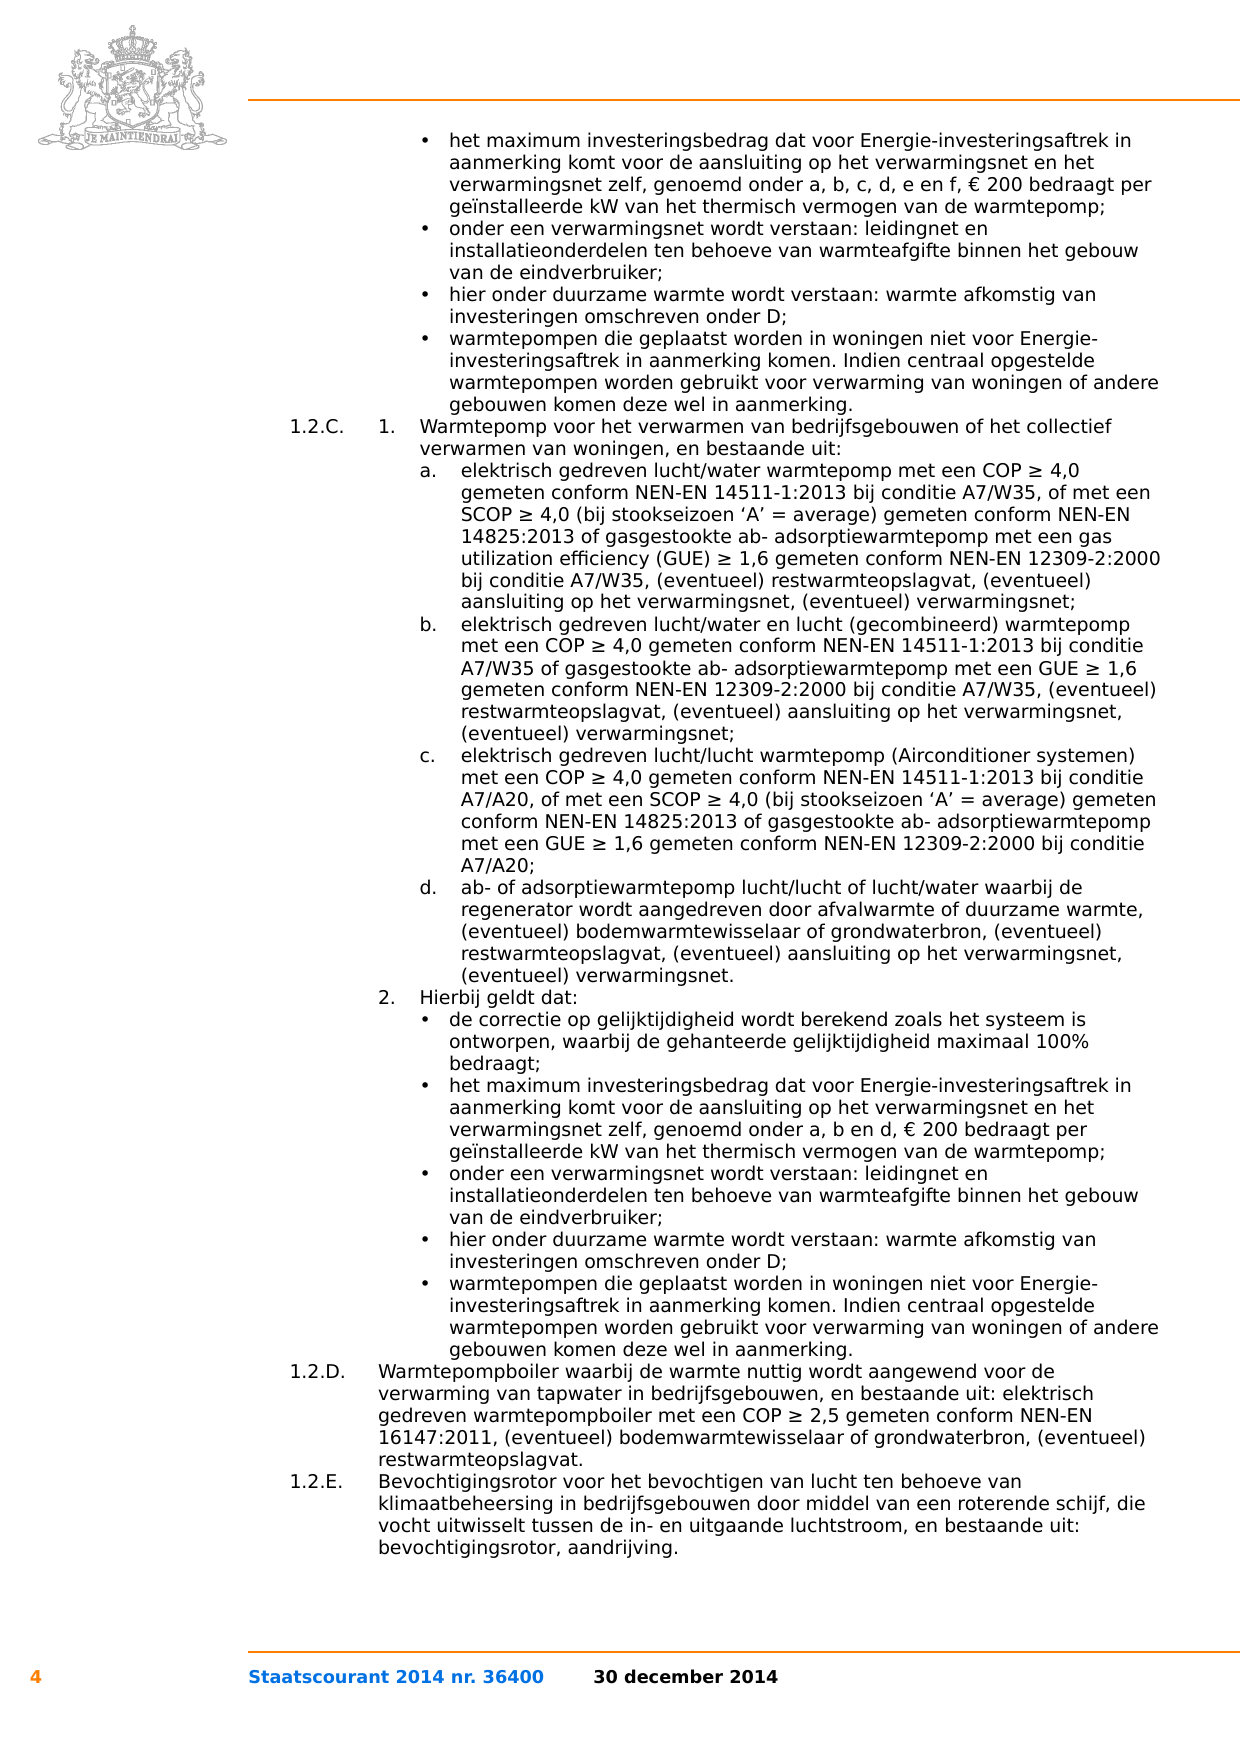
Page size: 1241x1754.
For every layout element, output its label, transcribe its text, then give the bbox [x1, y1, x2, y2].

text b. elektrisch gedreven lucht/water en lucht (gecombineerd) warmtepomp met een COP ≥ 4,0 gemeten conform NEN-EN 14511-1:2013 bij conditie A7/W35 of gasgestookte ab- adsorptiewarmtepomp met een GUE ≥ 1,6 gemeten conform NEN-EN 12309-2:2000 bij conditie A7/W35, (eventueel) restwarmteopslagvat, (eventueel) aansluiting op het verwarmingsnet, (eventueel) verwarmingsnet; [419, 613, 1163, 745]
text • hier onder duurzame warmte wordt verstaan: warmte afkomstig van investeringen omschreven onder D; [419, 284, 1163, 328]
text • onder een verwarmingsnet wordt verstaan: leidingnet en installatieonderdelen ten behoeve van warmteafgifte binnen het gebouw van de eindverbruiker; [419, 218, 1163, 284]
text • hier onder duurzame warmte wordt verstaan: warmte afkomstig van investeringen omschreven onder D; [419, 1229, 1163, 1273]
text c. elektrisch gedreven lucht/lucht warmtepomp (Airconditioner systemen) met een COP ≥ 4,0 gemeten conform NEN-EN 14511-1:2013 bij conditie A7/A20, of met een SCOP ≥ 4,0 (bij stookseizoen ‘A’ = average) gemeten conform NEN-EN 14825:2013 of gasgestookte ab- adsorptiewarmtepomp met een GUE ≥ 1,6 gemeten conform NEN-EN 12309-2:2000 bij conditie A7/A20; [419, 745, 1163, 877]
text 2. Hierbij geldt dat: [378, 987, 1163, 1009]
text d. ab- of adsorptiewarmtepomp lucht/lucht of lucht/water waarbij de regenerator wordt aangedreven door afvalwarmte of duurzame warmte, (eventueel) bodemwarmtewisselaar of grondwaterbron, (eventueel) restwarmteopslagvat, (eventueel) aansluiting op het verwarmingsnet, (eventueel) verwarmingsnet. [419, 877, 1163, 987]
text a. elektrisch gedreven lucht/water warmtepomp met een COP ≥ 4,0 gemeten conform NEN-EN 14511-1:2013 bij conditie A7/W35, of met een SCOP ≥ 4,0 (bij stookseizoen ‘A’ = average) gemeten conform NEN-EN 14825:2013 of gasgestookte ab- adsorptiewarmtepomp met een gas utilization efficiency (GUE) ≥ 1,6 gemeten conform NEN-EN 12309-2:2000 bij conditie A7/W35, (eventueel) restwarmteopslagvat, (eventueel) aansluiting op het verwarmingsnet, (eventueel) verwarmingsnet; [419, 459, 1163, 613]
text • warmtepompen die geplaatst worden in woningen niet voor Energie-investeringsaftrek in aanmerking komen. Indien centraal opgestelde warmtepompen worden gebruikt voor verwarming van woningen of andere gebouwen komen deze wel in aanmerking. [419, 328, 1163, 416]
text 1.2.D. Warmtepompboiler waarbij de warmte nuttig wordt aangewend voor de verwarming van tapwater in bedrijfsgebouwen, en bestaande uit: elektrisch gedreven warmtepompboiler met een COP ≥ 2,5 gemeten conform NEN-EN 16147:2011, (eventueel) bodemwarmtewisselaar of grondwaterbron, (eventueel) restwarmteopslagvat. [289, 1361, 1163, 1471]
text • het maximum investeringsbedrag dat voor Energie-investeringsaftrek in aanmerking komt voor de aansluiting op het verwarmingsnet en het verwarmingsnet zelf, genoemd onder a, b en d, € 200 bedraagt per geïnstalleerde kW van het thermisch vermogen van de warmtepomp; [419, 1075, 1163, 1163]
text • onder een verwarmingsnet wordt verstaan: leidingnet en installatieonderdelen ten behoeve van warmteafgifte binnen het gebouw van de eindverbruiker; [419, 1163, 1163, 1229]
text • de correctie op gelijktijdigheid wordt berekend zoals het systeem is ontworpen, waarbij de gehanteerde gelijktijdigheid maximaal 100% bedraagt; [419, 1009, 1163, 1075]
text • het maximum investeringsbedrag dat voor Energie-investeringsaftrek in aanmerking komt voor de aansluiting op het verwarmingsnet en het verwarmingsnet zelf, genoemd onder a, b, c, d, e en f, € 200 bedraagt per geïnstalleerde kW van het thermisch vermogen van de warmtepomp; [419, 130, 1163, 218]
text 1.2.C. 1. Warmtepomp voor het verwarmen van bedrijfsgebouwen of het collectief verwarmen van woningen, en bestaande uit: [289, 416, 1163, 459]
text • warmtepompen die geplaatst worden in woningen niet voor Energie-investeringsaftrek in aanmerking komen. Indien centraal opgestelde warmtepompen worden gebruikt voor verwarming van woningen of andere gebouwen komen deze wel in aanmerking. [419, 1273, 1163, 1361]
text 1.2.E. Bevochtigingsrotor voor het bevochtigen van lucht ten behoeve van klimaatbeheersing in bedrijfsgebouwen door middel van een roterende schijf, die vocht uitwisselt tussen de in- en uitgaande luchtstroom, en bestaande uit: bevochtigingsrotor, aandrijving. [289, 1471, 1163, 1558]
picture [38, 25, 227, 150]
